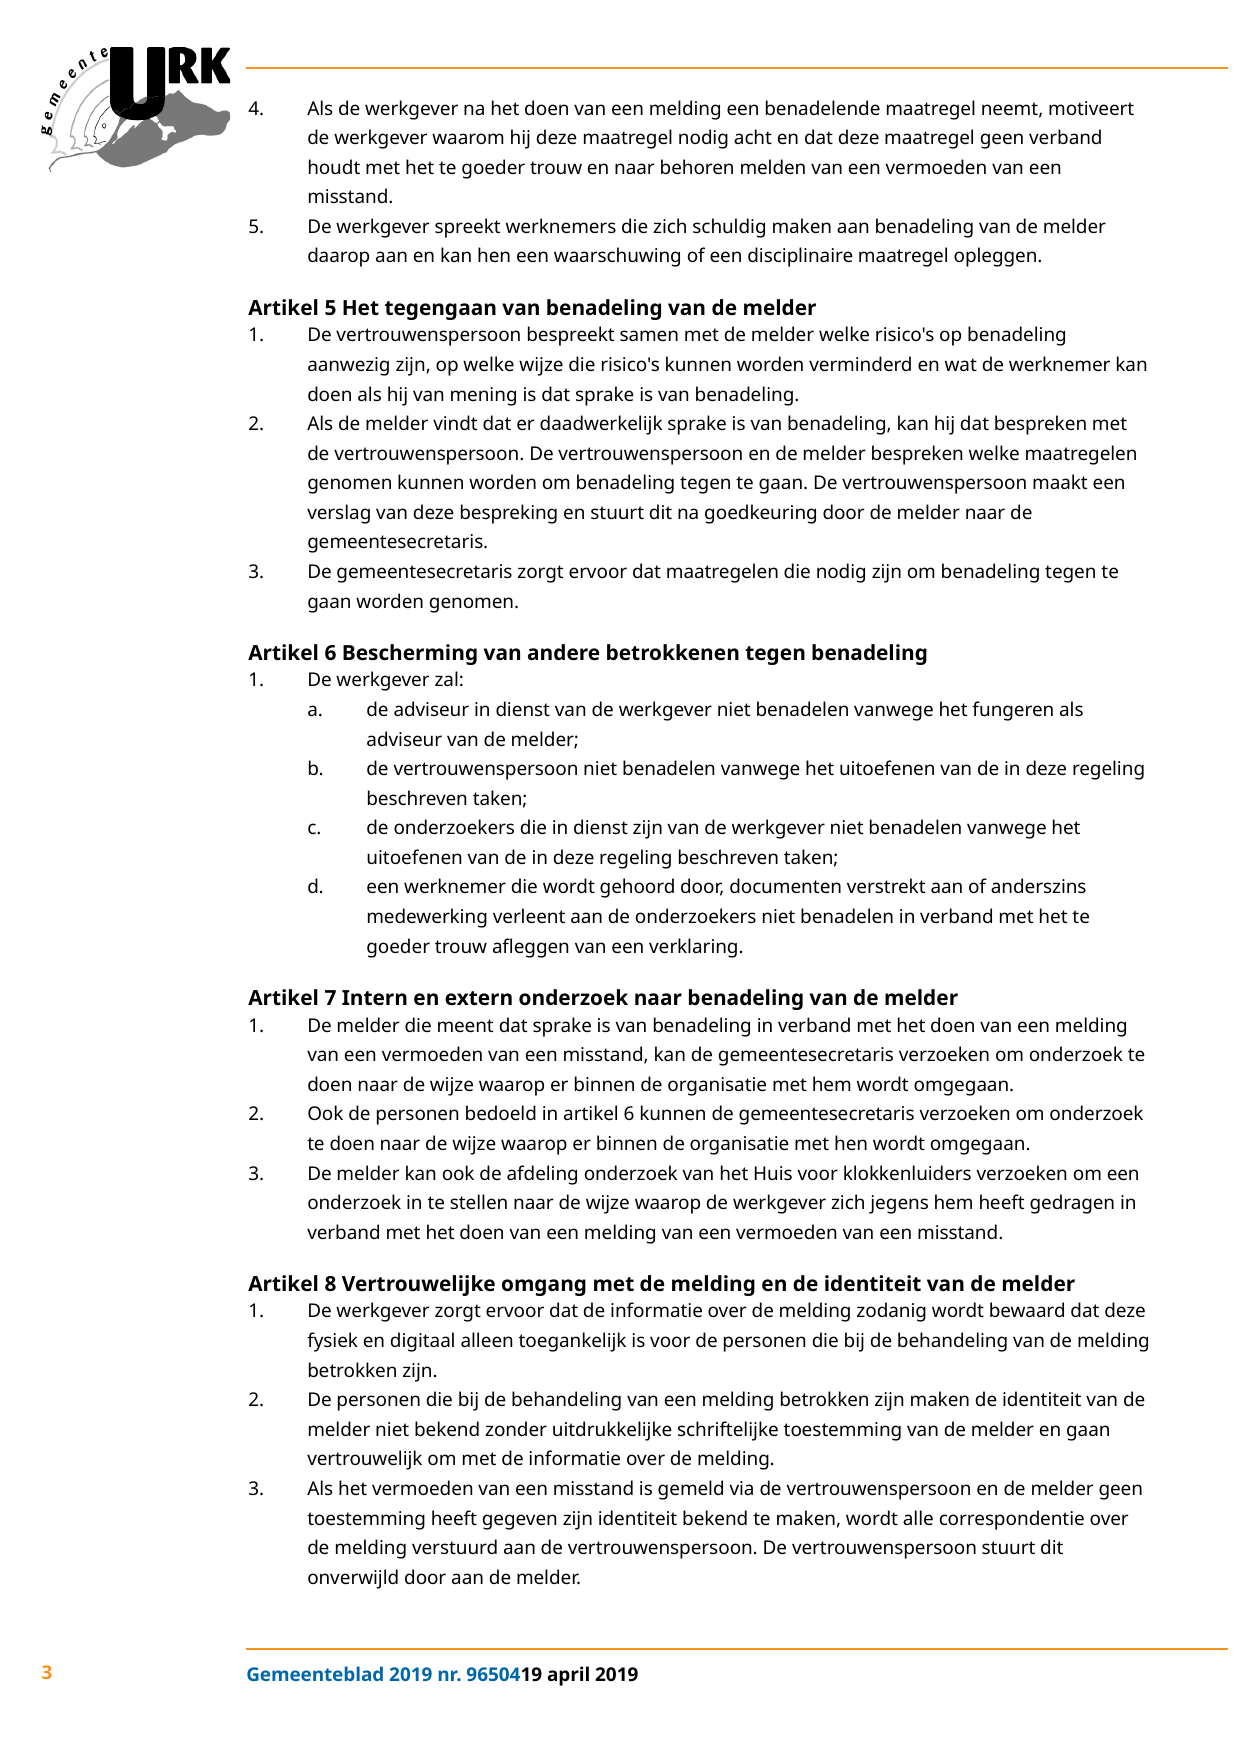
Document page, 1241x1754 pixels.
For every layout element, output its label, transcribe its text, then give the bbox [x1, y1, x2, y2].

list De personen die bij de behandeling van een melding betrokken zijn maken de identiteit van de melder niet bekend zonder uitdrukkelijke schriftelijke toestemming van de melder en gaan vertrouwelijk om met de informatie over de melding. [248, 1386, 1152, 1471]
list De vertrouwenspersoon bespreekt samen met de melder welke risico's op benadeling aanwezig zijn, op welke wijze die risico's kunnen worden verminderd en wat de werknemer kan doen als hij van mening is dat sprake is van benadeling. [248, 322, 1152, 406]
list de vertrouwenspersoon niet benadelen vanwege het uitoefenen van de in deze regeling beschreven taken; [307, 755, 1152, 811]
list de adviseur in dienst van de werkgever niet benadelen vanwege het fungeren als adviseur van de melder; [307, 696, 1152, 752]
list Ook de personen bedoeld in artikel 6 kunnen de gemeentesecretaris verzoeken om onderzoek te doen naar de wijze waarop er binnen de organisatie met hen wordt omgegaan. [248, 1101, 1152, 1156]
list Als het vermoeden van een misstand is gemeld via de vertrouwenspersoon en de melder geen toestemming heeft gegeven zijn identiteit bekend te maken, wordt alle correspondentie over de melding verstuurd aan de vertrouwenspersoon. De vertrouwenspersoon stuurt dit onverwijld door aan de melder. [248, 1475, 1152, 1590]
list De werkgever zorgt ervoor dat de informatie over de melding zodanig wordt bewaard dat deze fysiek en digitaal alleen toegankelijk is voor de personen die bij de behandeling van de melding betrokken zijn. [248, 1298, 1152, 1383]
list De melder kan ook de afdeling onderzoek van het Huis voor klokkenluiders verzoeken om een onderzoek in te stellen naar de wijze waarop de werkgever zich jegens hem heeft gedragen in verband met het doen van een melding van een vermoeden van een misstand. [248, 1160, 1152, 1244]
list Als de melder vindt dat er daadwerkelijk sprake is van benadeling, kan hij dat bespreken met de vertrouwenspersoon. De vertrouwenspersoon en de melder bespreken welke maatregelen genomen kunnen worden om benadeling tegen te gaan. De vertrouwenspersoon maakt een verslag van deze bespreking en stuurt dit na goedkeuring door de melder naar de gemeentesecretaris. [248, 410, 1152, 554]
list De melder die meent dat sprake is van benadeling in verband met het doen van een melding van een vermoeden van een misstand, kan de gemeentesecretaris verzoeken om onderzoek te doen naar de wijze waarop er binnen de organisatie met hem wordt omgegaan. [248, 1012, 1152, 1097]
text Artikel 7 Intern en extern onderzoek naar benadeling van de melder [248, 983, 1152, 1012]
list een werknemer die wordt gehoord door, documenten verstrekt aan of anderszins medewerking verleent aan de onderzoekers niet benadelen in verband met het te goeder trouw afleggen van een verklaring. [307, 874, 1152, 959]
list De gemeentesecretaris zorgt ervoor dat maatregelen die nodig zijn om benadeling tegen te gaan worden genomen. [248, 558, 1152, 613]
list Als de werkgever na het doen van een melding een benadelende maatregel neemt, motiveert de werkgever waarom hij deze maatregel nodig acht en dat deze maatregel geen verband houdt met het te goeder trouw en naar behoren melden van een vermoeden van een misstand. [248, 95, 1152, 209]
list De werkgever zal: [248, 667, 1152, 692]
list De werkgever spreekt werknemers die zich schuldig maken aan benadeling van de melder daarop aan en kan hen een waarschuwing of een disciplinaire maatregel opleggen. [248, 213, 1152, 268]
picture [41, 47, 231, 172]
text Artikel 5 Het tegengaan van benadeling van de melder [248, 293, 1152, 322]
text Artikel 6 Bescherming van andere betrokkenen tegen benadeling [248, 638, 1152, 667]
list de onderzoekers die in dienst zijn van de werkgever niet benadelen vanwege het uitoefenen van de in deze regeling beschreven taken; [307, 814, 1152, 870]
text Artikel 8 Vertrouwelijke omgang met de melding en de identiteit van de melder [248, 1269, 1152, 1298]
